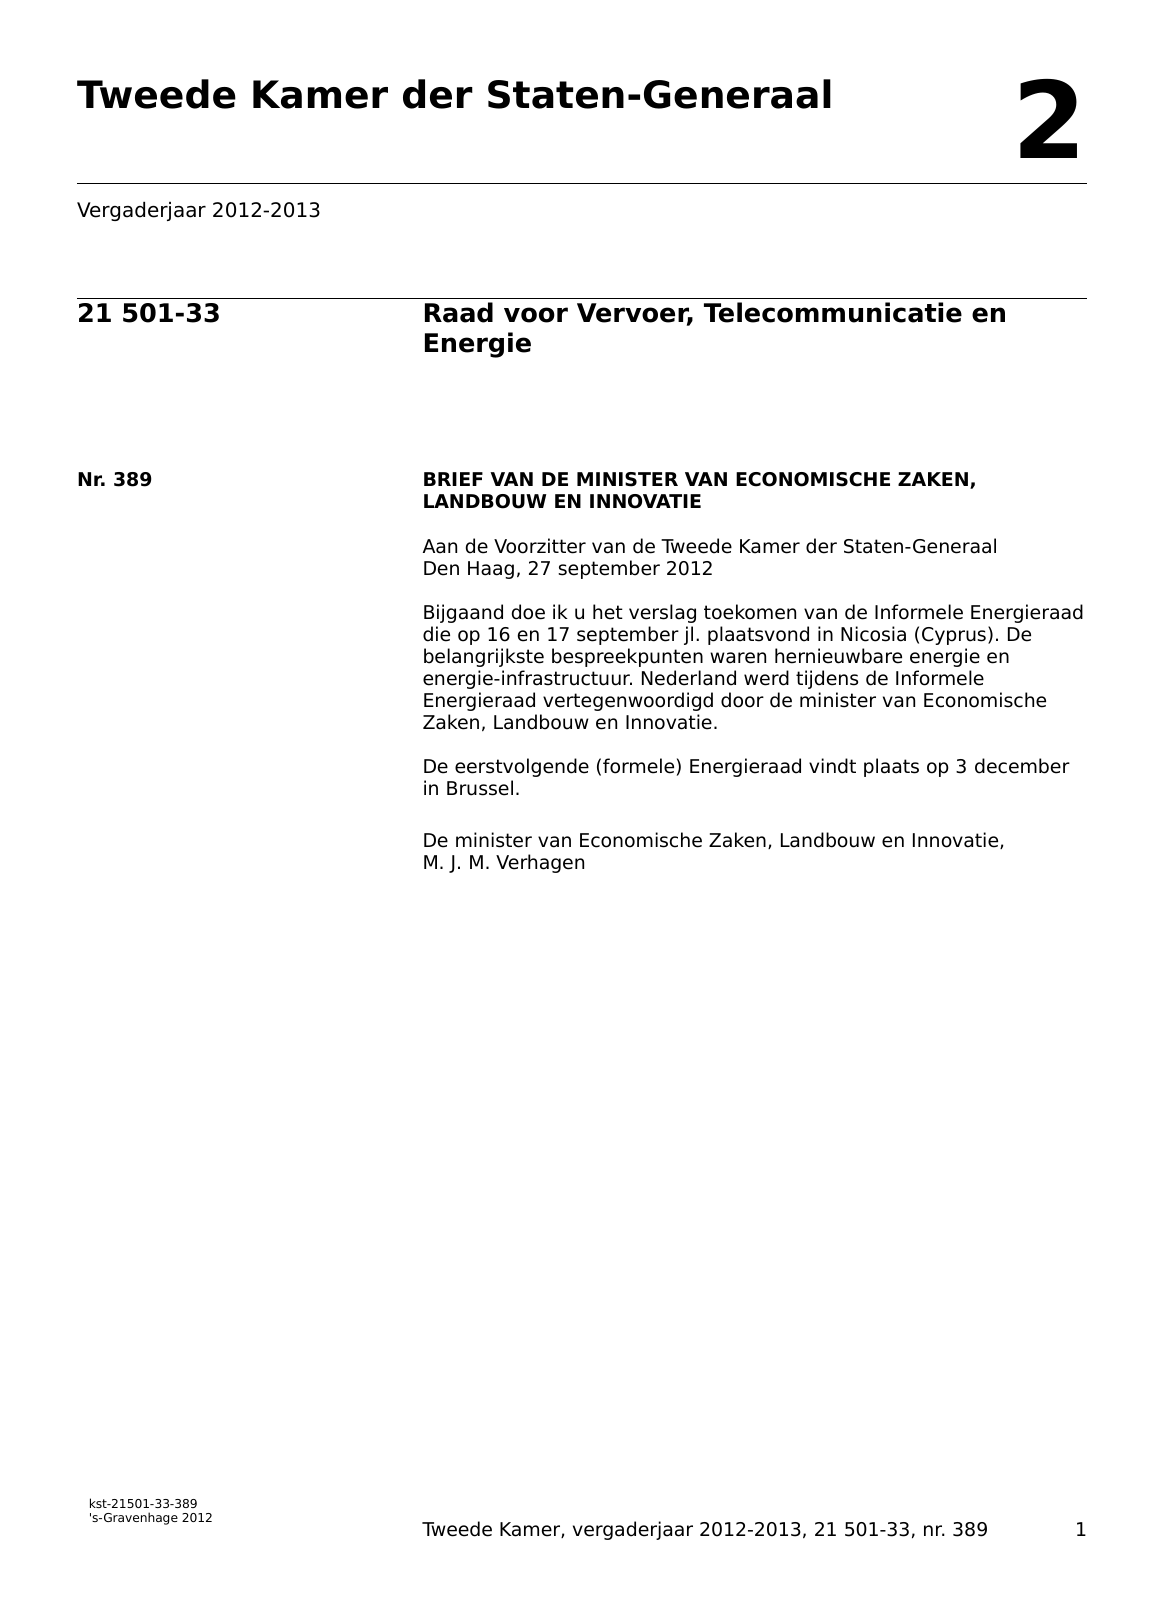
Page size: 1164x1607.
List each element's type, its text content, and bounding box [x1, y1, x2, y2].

table_cell Vergaderjaar 2012-2013 [77, 184, 1087, 298]
subtitle 21 501-33 Raad voor Vervoer, Telecommunicatie en Energie [77, 299, 1087, 358]
text De eerstvolgende (formele) Energieraad vindt plaats op 3 december in Brussel. [422, 756, 1087, 800]
text 's-Gravenhage 2012 [88, 1511, 323, 1525]
table_header 2 [886, 59, 1087, 183]
text Aan de Voorzitter van de Tweede Kamer der Staten-Generaal [422, 536, 1087, 557]
subtitle Nr. 389 BRIEF VAN DE MINISTER VAN ECONOMISCHE ZAKEN, LANDBOUW EN INNOVATIE [77, 469, 1087, 513]
table_header Tweede Kamer der Staten-Generaal [77, 59, 886, 183]
text Den Haag, 27 september 2012 [422, 557, 1087, 579]
text Bijgaand doe ik u het verslag toekomen van de Informele Energieraad die op 16 en 17 september jl. plaatsvond in Nicosia (Cyprus). De belangrijkste bespreekpunten waren hernieuwbare energie en energie-infrastructuur. Nederland werd tijdens de Informele Energieraad vertegenwoordigd door de minister van Economische Zaken, Landbouw en Innovatie. [422, 602, 1087, 733]
text kst-21501-33-389 [88, 1497, 323, 1511]
text De minister van Economische Zaken, Landbouw en Innovatie, M. J. M. Verhagen [422, 830, 1087, 874]
